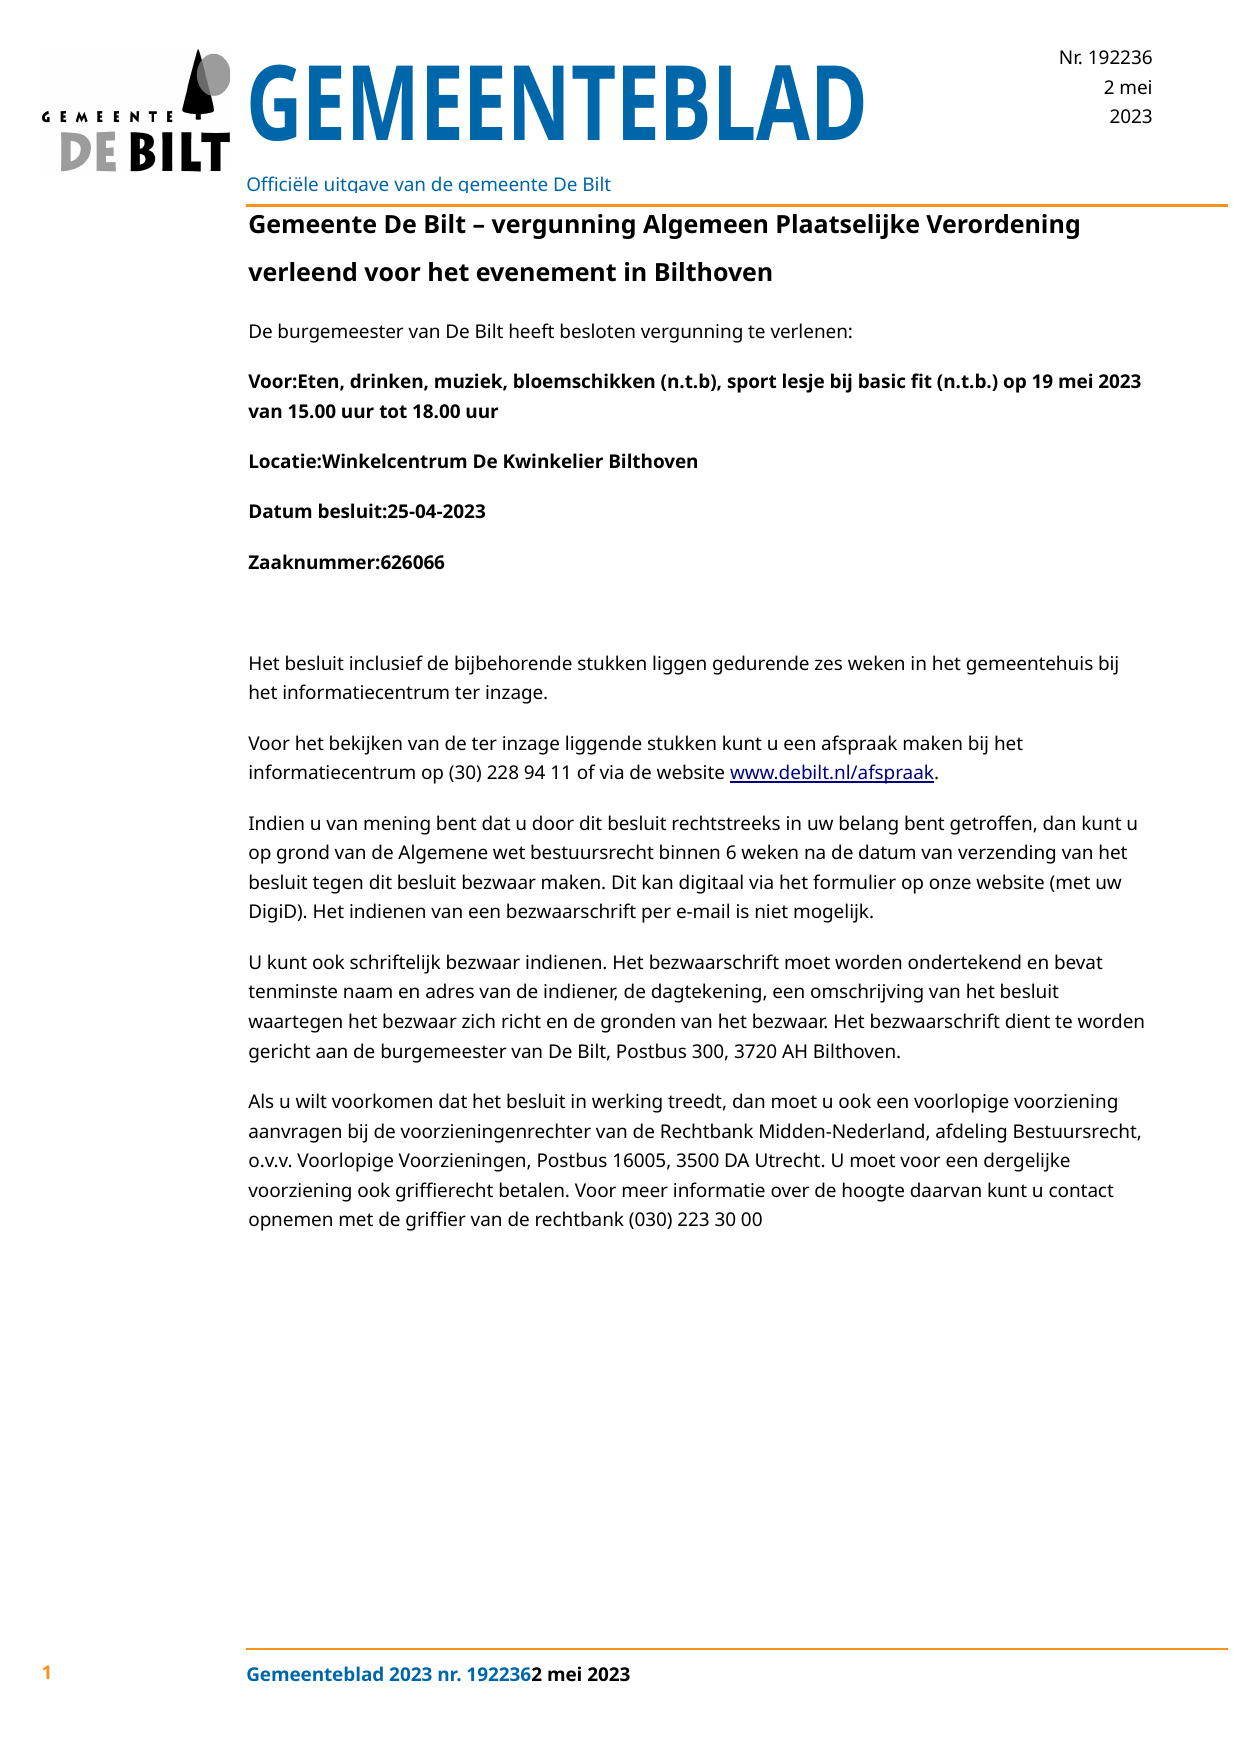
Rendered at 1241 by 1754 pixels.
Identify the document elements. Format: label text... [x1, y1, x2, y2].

text Voor het bekijken van de ter inzage liggende stukken kunt u een afspraak maken bij het informatiecentrum op (30) 228 94 11 of via de website www.debilt.nl/afspraak. [248, 730, 1152, 785]
picture [41, 47, 231, 172]
text Datum besluit:25-04-2023 [248, 499, 1152, 524]
text Gemeente De Bilt – vergunning Algemeen Plaatselijke Verordening verleend voor het evenement in Bilthoven [248, 207, 1152, 288]
text U kunt ook schriftelijk bezwaar indienen. Het bezwaarschrift moet worden ondertekend en bevat tenminste naam en adres van de indiener, de dagtekening, een omschrijving van het besluit waartegen het bezwaar zich richt en de gronden van het bezwaar. Het bezwaarschrift dient te worden gericht aan de burgemeester van De Bilt, Postbus 300, 3720 AH Bilthoven. [248, 949, 1152, 1064]
text Als u wilt voorkomen dat het besluit in werking treedt, dan moet u ook een voorlopige voorziening aanvragen bij de voorzieningenrechter van de Rechtbank Midden-Nederland, afdeling Bestuursrecht, o.v.v. Voorlopige Voorzieningen, Postbus 16005, 3500 DA Utrecht. U moet voor een dergelijke voorziening ook griffierecht betalen. Voor meer informatie over de hoogte daarvan kunt u contact opnemen met de griffier van de rechtbank (030) 223 30 00 [248, 1088, 1152, 1232]
text Locatie:Winkelcentrum De Kwinkelier Bilthoven [248, 448, 1152, 474]
text Zaaknummer:626066 [248, 549, 1152, 575]
text Voor:Eten, drinken, muziek, bloemschikken (n.t.b), sport lesje bij basic fit (n.t.b.) op 19 mei 2023 van 15.00 uur tot 18.00 uur [248, 368, 1152, 424]
text Het besluit inclusief de bijbehorende stukken liggen gedurende zes weken in het gemeentehuis bij het informatiecentrum ter inzage. [248, 650, 1152, 705]
text Indien u van mening bent dat u door dit besluit rechtstreeks in uw belang bent getroffen, dan kunt u op grond van de Algemene wet bestuursrecht binnen 6 weken na de datum van verzending van het besluit tegen dit besluit bezwaar maken. Dit kan digitaal via het formulier op onze website (met uw DigiD). Het indienen van een bezwaarschrift per e-mail is niet mogelijk. [248, 810, 1152, 924]
text De burgemeester van De Bilt heeft besloten vergunning te verlenen: [248, 318, 1152, 344]
